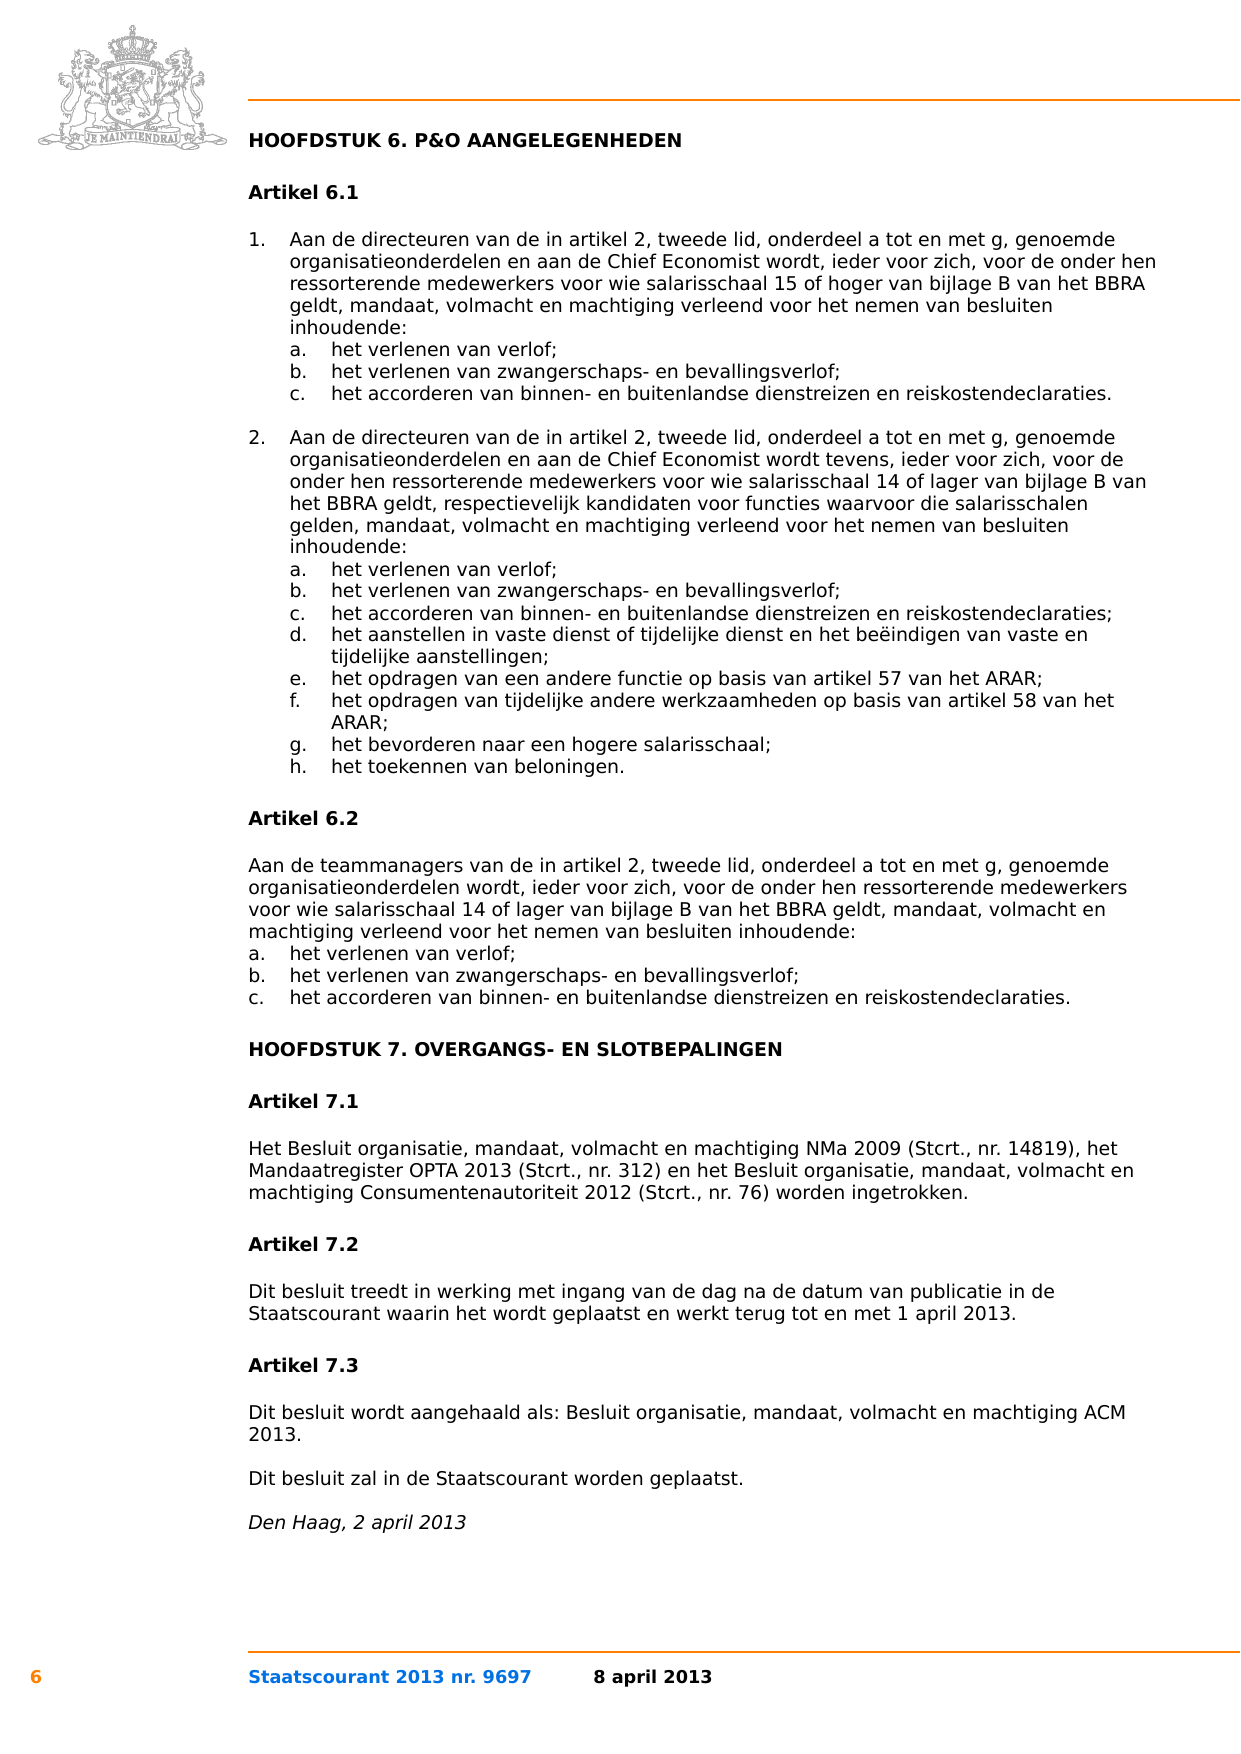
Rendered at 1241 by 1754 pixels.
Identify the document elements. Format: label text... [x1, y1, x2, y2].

picture [38, 25, 227, 150]
text Dit besluit wordt aangehaald als: Besluit organisatie, mandaat, volmacht en machtiging ACM 2013. [248, 1402, 1163, 1446]
text a. het verlenen van verlof; [248, 943, 1163, 965]
text Dit besluit treedt in werking met ingang van de dag na de datum van publicatie in de Staatscourant waarin het wordt geplaatst en werkt terug tot en met 1 april 2013. [248, 1281, 1163, 1325]
subtitle Artikel 7.3 [248, 1355, 1163, 1377]
text c. het accorderen van binnen- en buitenlandse dienstreizen en reiskostendeclaraties. [248, 987, 1163, 1009]
subtitle Artikel 6.1 [248, 182, 1163, 204]
text f. het opdragen van tijdelijke andere werkzaamheden op basis van artikel 58 van het ARAR; [289, 690, 1163, 734]
text g. het bevorderen naar een hogere salarisschaal; [289, 734, 1163, 756]
text h. het toekennen van beloningen. [289, 756, 1163, 778]
subtitle HOOFDSTUK 6. P&O AANGELEGENHEDEN [248, 130, 1163, 152]
text Dit besluit zal in de Staatscourant worden geplaatst. [248, 1468, 1163, 1490]
subtitle Artikel 7.1 [248, 1091, 1163, 1113]
text Het Besluit organisatie, mandaat, volmacht en machtiging NMa 2009 (Stcrt., nr. 14819), het Mandaatregister OPTA 2013 (Stcrt., nr. 312) en het Besluit organisatie, mandaat, volmacht en machtiging Consumentenautoriteit 2012 (Stcrt., nr. 76) worden ingetrokken. [248, 1138, 1163, 1204]
text Aan de teammanagers van de in artikel 2, tweede lid, onderdeel a tot en met g, genoemde organisatieonderdelen wordt, ieder voor zich, voor de onder hen ressorterende medewerkers voor wie salarisschaal 14 of lager van bijlage B van het BBRA geldt, mandaat, volmacht en machtiging verleend voor het nemen van besluiten inhoudende: [248, 855, 1163, 943]
text b. het verlenen van zwangerschaps- en bevallingsverlof; [289, 361, 1163, 383]
text b. het verlenen van zwangerschaps- en bevallingsverlof; [248, 965, 1163, 987]
text c. het accorderen van binnen- en buitenlandse dienstreizen en reiskostendeclaraties. [289, 383, 1163, 405]
subtitle HOOFDSTUK 7. OVERGANGS- EN SLOTBEPALINGEN [248, 1039, 1163, 1061]
text Den Haag, 2 april 2013 [248, 1512, 1163, 1533]
subtitle Artikel 7.2 [248, 1234, 1163, 1256]
text b. het verlenen van zwangerschaps- en bevallingsverlof; [289, 580, 1163, 602]
text c. het accorderen van binnen- en buitenlandse dienstreizen en reiskostendeclaraties; [289, 602, 1163, 624]
text 2. Aan de directeuren van de in artikel 2, tweede lid, onderdeel a tot en met g, genoemde organisatieonderdelen en aan de Chief Economist wordt tevens, ieder voor zich, voor de onder hen ressorterende medewerkers voor wie salarisschaal 14 of lager van bijlage B van het BBRA geldt, respectievelijk kandidaten voor functies waarvoor die salarisschalen gelden, mandaat, volmacht en machtiging verleend voor het nemen van besluiten inhoudende: [248, 427, 1163, 558]
text e. het opdragen van een andere functie op basis van artikel 57 van het ARAR; [289, 668, 1163, 690]
text 1. Aan de directeuren van de in artikel 2, tweede lid, onderdeel a tot en met g, genoemde organisatieonderdelen en aan de Chief Economist wordt, ieder voor zich, voor de onder hen ressorterende medewerkers voor wie salarisschaal 15 of hoger van bijlage B van het BBRA geldt, mandaat, volmacht en machtiging verleend voor het nemen van besluiten inhoudende: [248, 229, 1163, 339]
text d. het aanstellen in vaste dienst of tijdelijke dienst en het beëindigen van vaste en tijdelijke aanstellingen; [289, 624, 1163, 668]
text a. het verlenen van verlof; [289, 558, 1163, 580]
text a. het verlenen van verlof; [289, 339, 1163, 361]
subtitle Artikel 6.2 [248, 808, 1163, 830]
